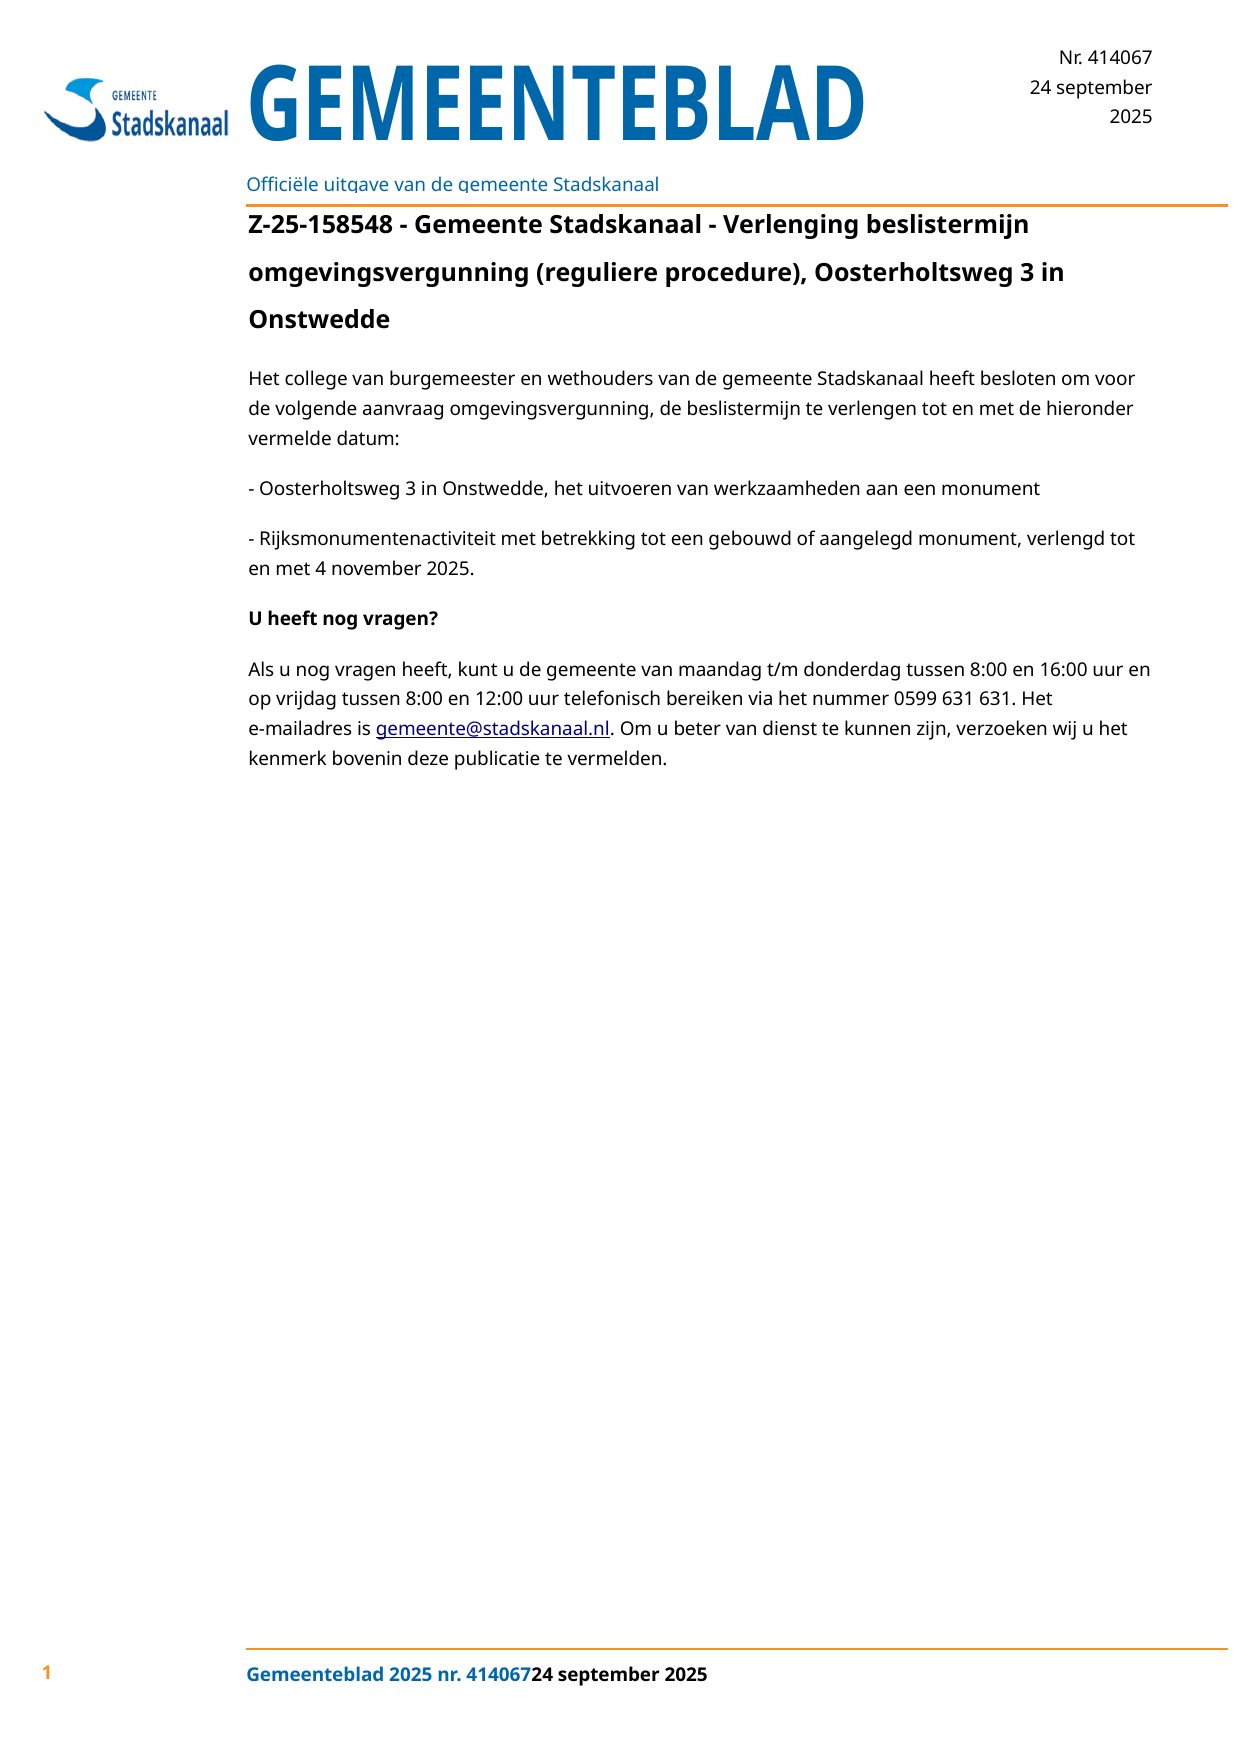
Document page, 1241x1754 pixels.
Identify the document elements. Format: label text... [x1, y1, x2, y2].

text Z-25-158548 - Gemeente Stadskanaal - Verlenging beslistermijn omgevingsvergunning (reguliere procedure), Oosterholtsweg 3 in Onstwedde [248, 207, 1152, 336]
text U heeft nog vragen? [248, 606, 1152, 631]
text Als u nog vragen heeft, kunt u de gemeente van maandag t/m donderdag tussen 8:00 en 16:00 uur en op vrijdag tussen 8:00 en 12:00 uur telefonisch bereiken via het nummer 0599 631 631. Het e‑mailadres is gemeente@stadskanaal.nl. Om u beter van dienst te kunnen zijn, verzoeken wij u het kenmerk bovenin deze publicatie te vermelden. [248, 656, 1152, 770]
text Het college van burgemeester en wethouders van de gemeente Stadskanaal heeft besloten om voor de volgende aanvraag omgevingsvergunning, de beslistermijn te verlengen tot en met de hieronder vermelde datum: [248, 366, 1152, 450]
picture [41, 47, 231, 172]
text - Oosterholtsweg 3 in Onstwedde, het uitvoeren van werkzaamheden aan een monument [248, 475, 1152, 501]
text - Rijksmonumentenactiviteit met betrekking tot een gebouwd of aangelegd monument, verlengd tot en met 4 november 2025. [248, 526, 1152, 581]
